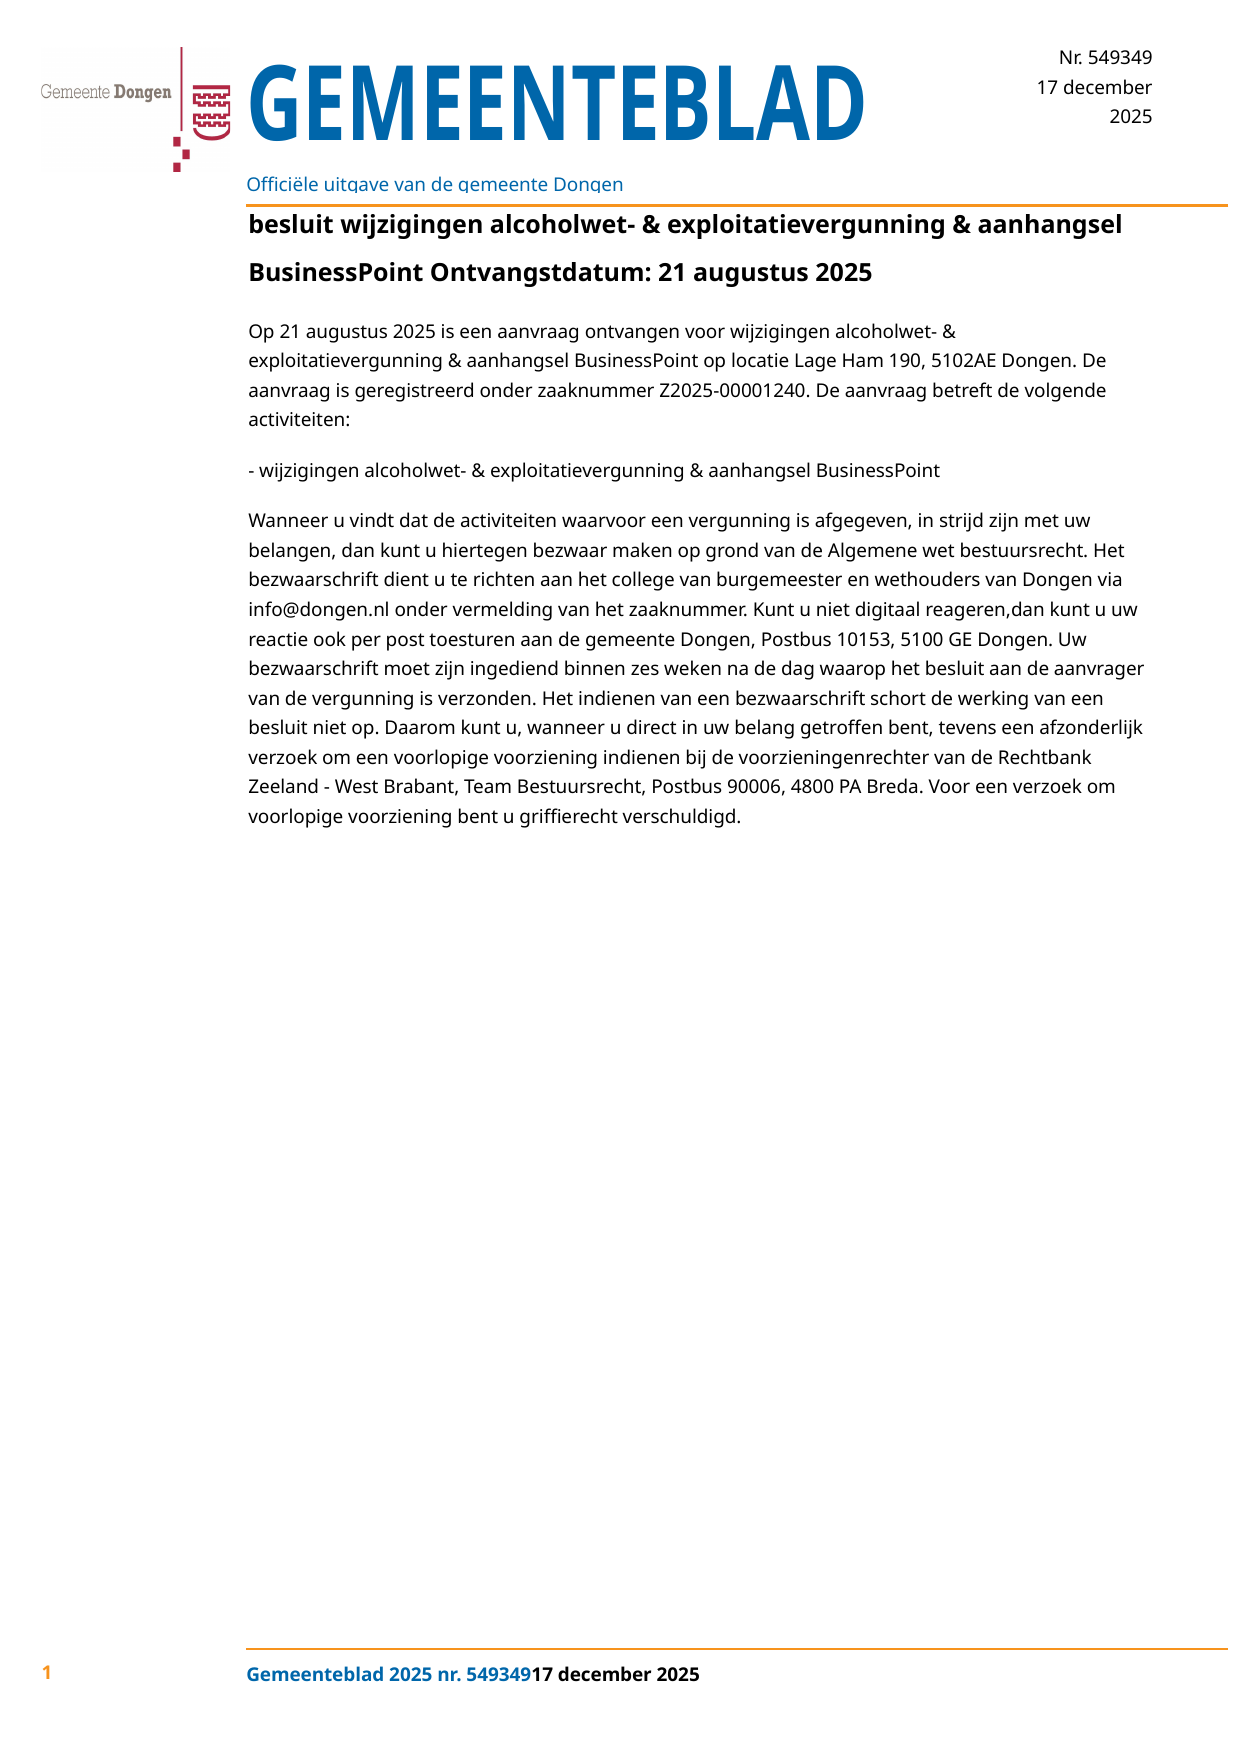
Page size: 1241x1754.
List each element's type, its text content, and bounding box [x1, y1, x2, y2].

text - wijzigingen alcoholwet- & exploitatievergunning & aanhangsel BusinessPoint [248, 457, 1152, 483]
text Op 21 augustus 2025 is een aanvraag ontvangen voor wijzigingen alcoholwet- & exploitatievergunning & aanhangsel BusinessPoint op locatie Lage Ham 190, 5102AE Dongen. De aanvraag is geregistreerd onder zaaknummer Z2025-00001240. De aanvraag betreft de volgende activiteiten: [248, 318, 1152, 432]
picture [41, 47, 231, 172]
text besluit wijzigingen alcoholwet- & exploitatievergunning & aanhangsel BusinessPoint Ontvangstdatum: 21 augustus 2025 [248, 207, 1152, 288]
text Wanneer u vindt dat de activiteiten waarvoor een vergunning is afgegeven, in strijd zijn met uw belangen, dan kunt u hiertegen bezwaar maken op grond van de Algemene wet bestuursrecht. Het bezwaarschrift dient u te richten aan het college van burgemeester en wethouders van Dongen via info@dongen.nl onder vermelding van het zaaknummer. Kunt u niet digitaal reageren,dan kunt u uw reactie ook per post toesturen aan de gemeente Dongen, Postbus 10153, 5100 GE Dongen. Uw bezwaarschrift moet zijn ingediend binnen zes weken na de dag waarop het besluit aan de aanvrager van de vergunning is verzonden. Het indienen van een bezwaarschrift schort de werking van een besluit niet op. Daarom kunt u, wanneer u direct in uw belang getroffen bent, tevens een afzonderlijk verzoek om een voorlopige voorziening indienen bij de voorzieningenrechter van de Rechtbank Zeeland - West Brabant, Team Bestuursrecht, Postbus 90006, 4800 PA Breda. Voor een verzoek om voorlopige voorziening bent u griffierecht verschuldigd. [248, 507, 1152, 829]
